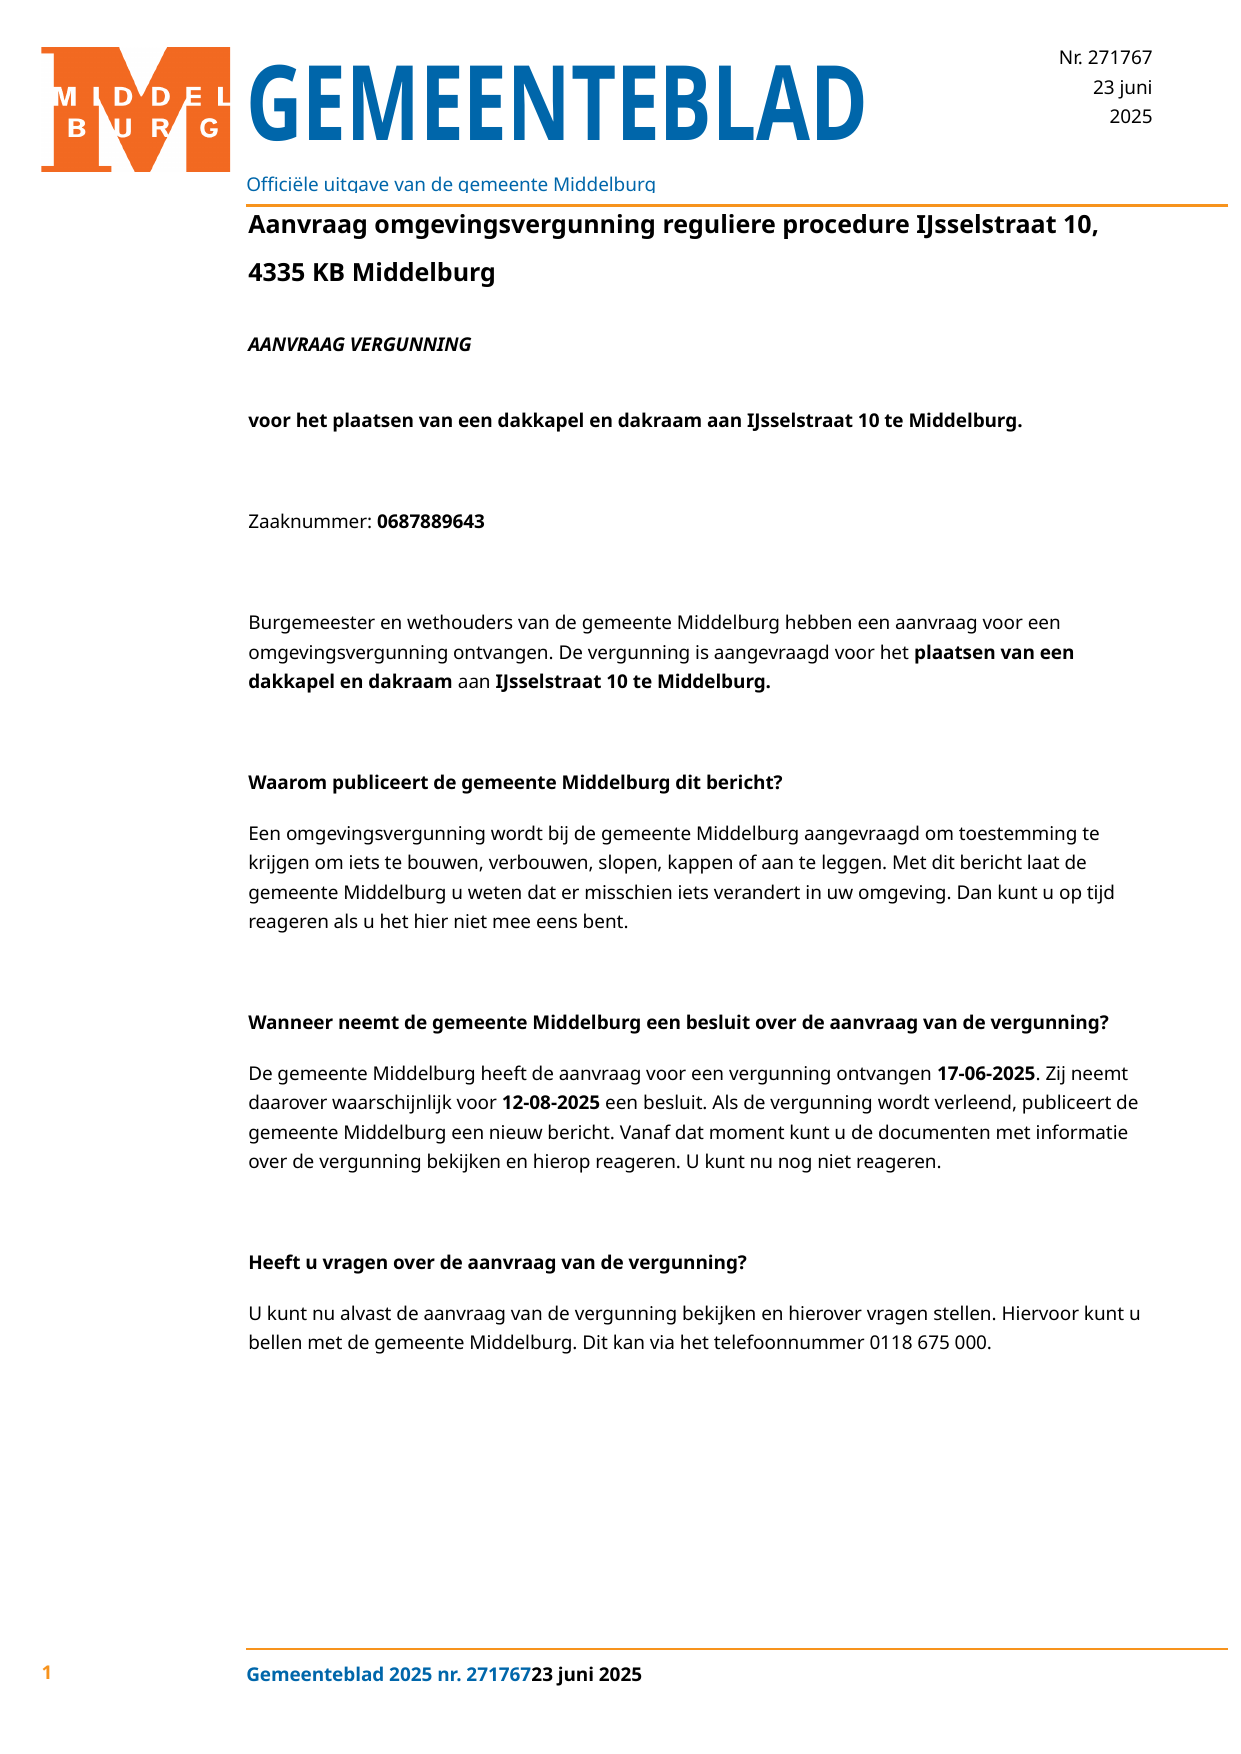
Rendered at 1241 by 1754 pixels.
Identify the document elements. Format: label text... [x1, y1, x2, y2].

text AANVRAAG VERGUNNING [248, 331, 1152, 357]
text Waarom publiceert de gemeente Middelburg dit bericht? [248, 769, 1152, 795]
picture [41, 47, 231, 172]
text U kunt nu alvast de aanvraag van de vergunning bekijken en hierover vragen stellen. Hiervoor kunt u bellen met de gemeente Middelburg. Dit kan via het telefoonnummer 0118 675 000. [248, 1300, 1152, 1355]
text De gemeente Middelburg heeft de aanvraag voor een vergunning ontvangen 17-06-2025. Zij neemt daarover waarschijnlijk voor 12-08-2025 een besluit. Als de vergunning wordt verleend, publiceert de gemeente Middelburg een nieuw bericht. Vanaf dat moment kunt u de documenten met informatie over de vergunning bekijken en hierop reageren. U kunt nu nog niet reageren. [248, 1060, 1152, 1174]
text Een omgevingsvergunning wordt bij de gemeente Middelburg aangevraagd om toestemming te krijgen om iets te bouwen, verbouwen, slopen, kappen of aan te leggen. Met dit bericht laat de gemeente Middelburg u weten dat er misschien iets verandert in uw omgeving. Dan kunt u op tijd reageren als u het hier niet mee eens bent. [248, 820, 1152, 934]
text Aanvraag omgevingsvergunning reguliere procedure IJsselstraat 10, 4335 KB Middelburg [248, 207, 1152, 288]
text Zaaknummer: 0687889643 [248, 508, 1152, 534]
text Burgemeester en wethouders van de gemeente Middelburg hebben een aanvraag voor een omgevingsvergunning ontvangen. De vergunning is aangevraagd voor het plaatsen van een dakkapel en dakraam aan IJsselstraat 10 te Middelburg. [248, 609, 1152, 694]
text Heeft u vragen over de aanvraag van de vergunning? [248, 1249, 1152, 1275]
text voor het plaatsen van een dakkapel en dakraam aan IJsselstraat 10 te Middelburg. [248, 408, 1152, 433]
text Wanneer neemt de gemeente Middelburg een besluit over de aanvraag van de vergunning? [248, 1009, 1152, 1035]
